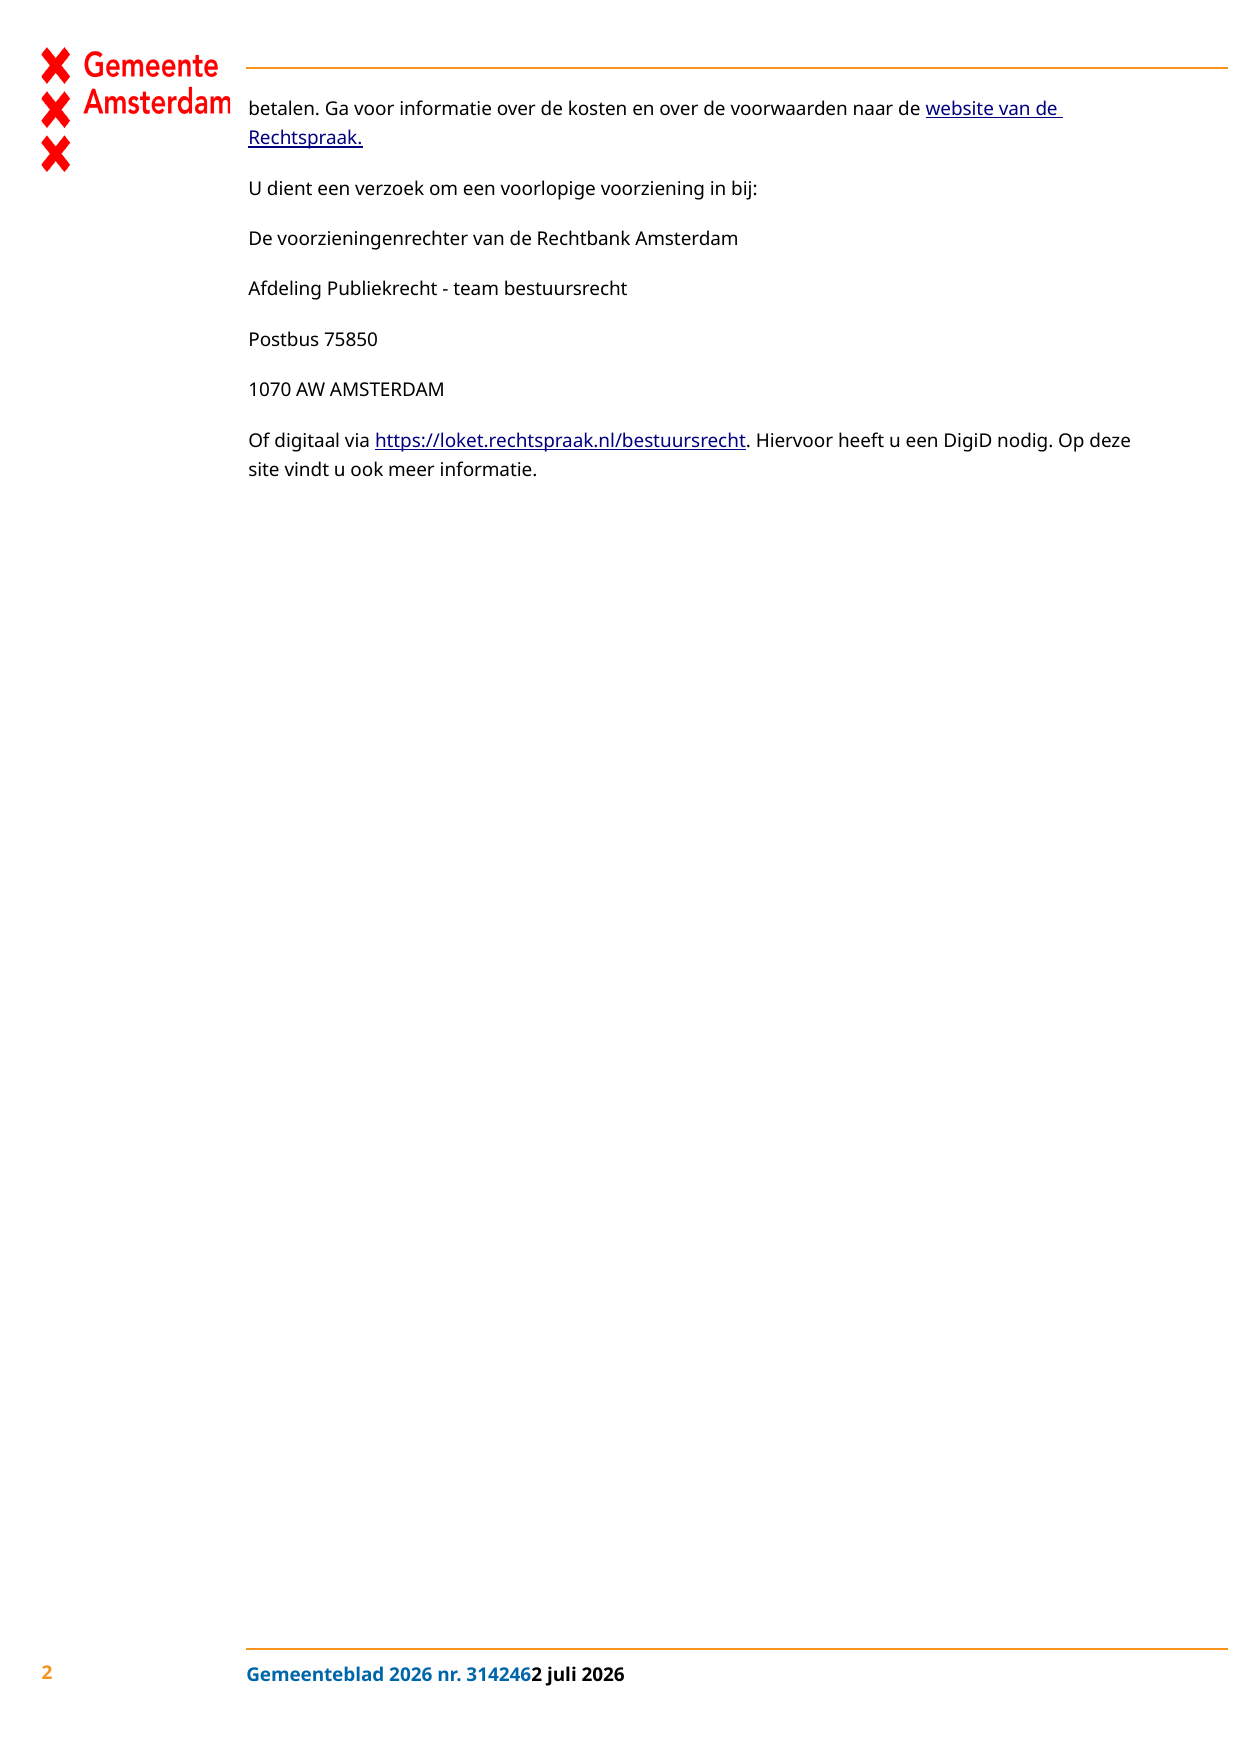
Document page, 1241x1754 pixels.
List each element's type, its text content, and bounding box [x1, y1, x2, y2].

text betalen. Ga voor informatie over de kosten en over de voorwaarden naar de website van de Rechtspraak. [248, 95, 1152, 150]
text De voorzieningenrechter van de Rechtbank Amsterdam [248, 225, 1152, 251]
text Afdeling Publiekrecht - team bestuursrecht [248, 276, 1152, 301]
picture [41, 47, 231, 172]
text Postbus 75850 [248, 326, 1152, 352]
text Of digitaal via https://loket.rechtspraak.nl/bestuursrecht. Hiervoor heeft u een DigiD nodig. Op deze site vindt u ook meer informatie. [248, 427, 1152, 482]
text 1070 AW AMSTERDAM [248, 376, 1152, 402]
text U dient een verzoek om een voorlopige voorziening in bij: [248, 175, 1152, 201]
